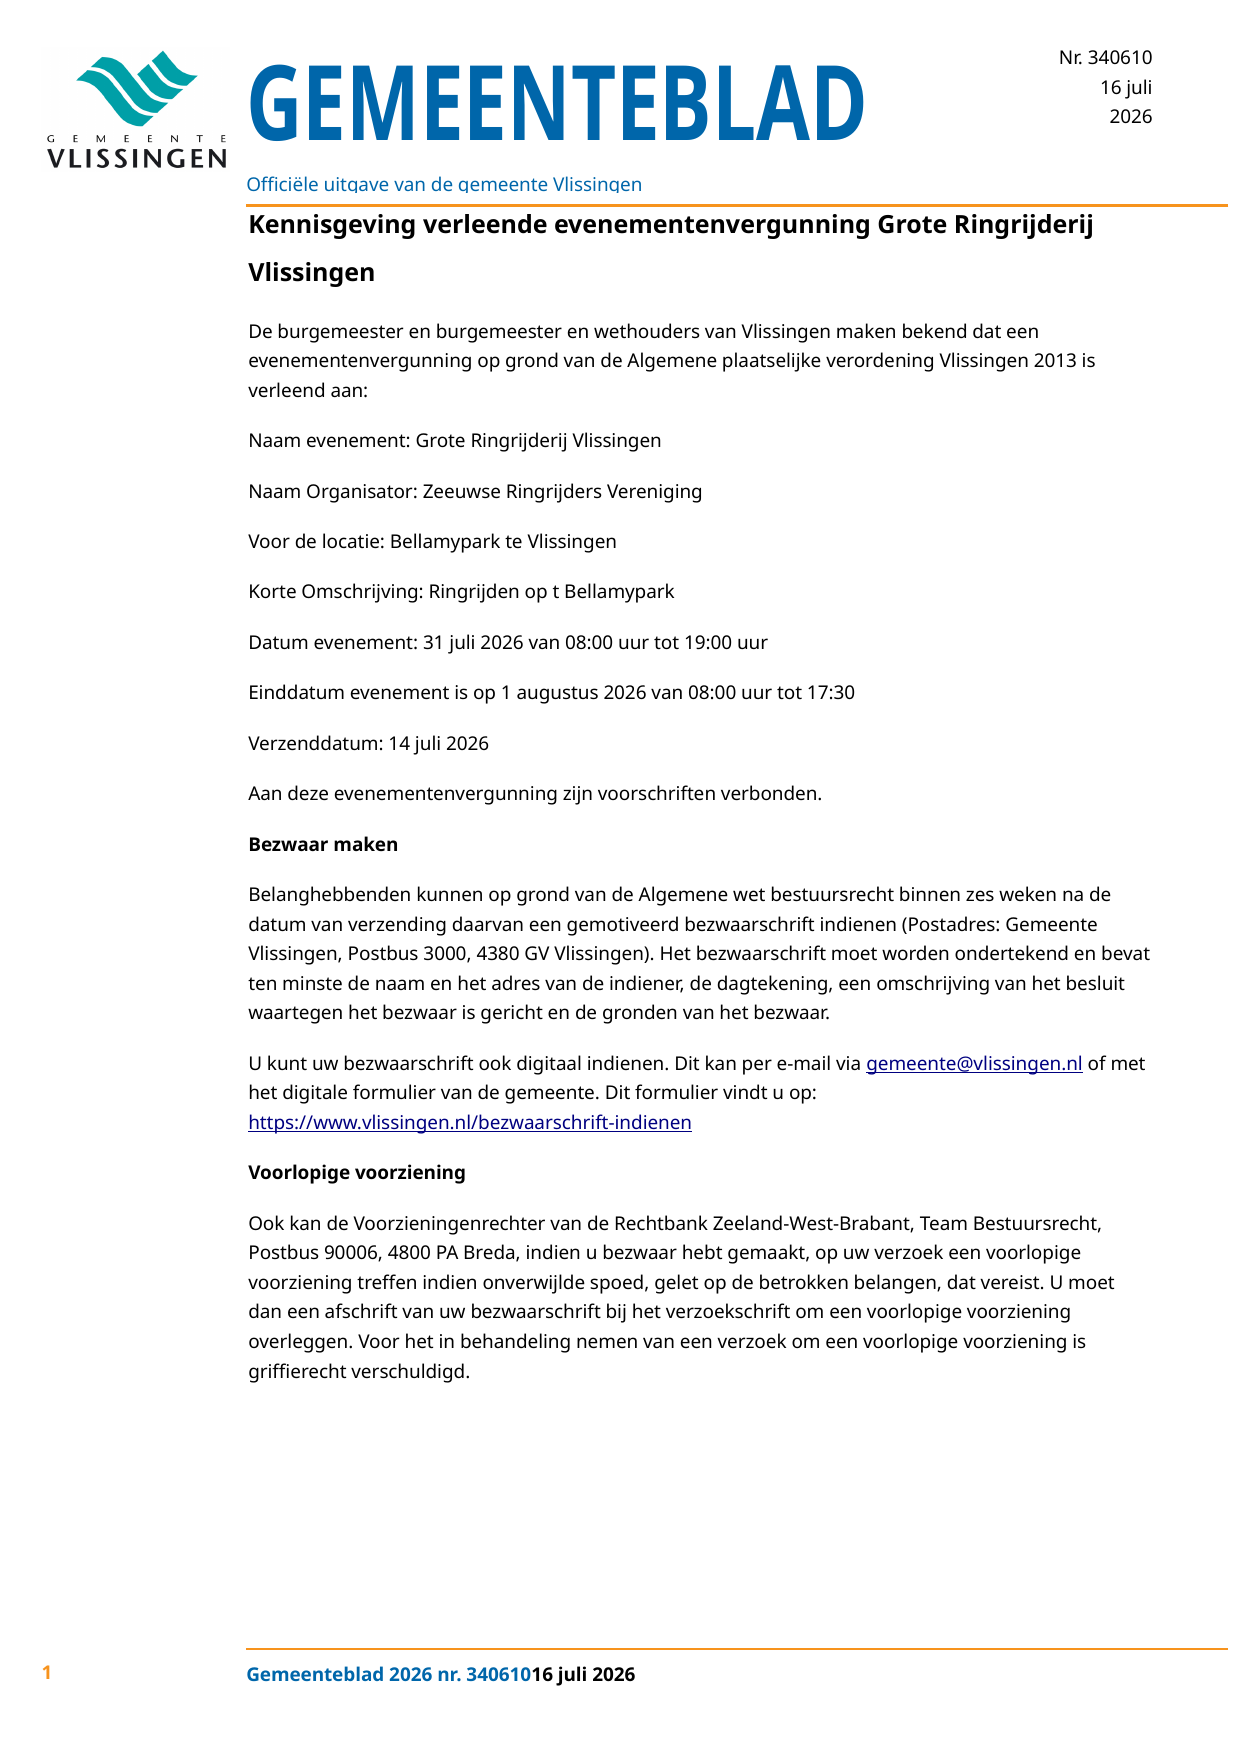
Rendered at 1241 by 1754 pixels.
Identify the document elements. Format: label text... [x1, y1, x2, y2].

text Bezwaar maken [248, 831, 1152, 857]
text Voorlopige voorziening [248, 1159, 1152, 1185]
text Voor de locatie: Bellamypark te Vlissingen [248, 528, 1152, 554]
picture [41, 47, 231, 172]
text De burgemeester en burgemeester en wethouders van Vlissingen maken bekend dat een evenementenvergunning op grond van de Algemene plaatselijke verordening Vlissingen 2013 is verleend aan: [248, 318, 1152, 403]
text Einddatum evenement is op 1 augustus 2026 van 08:00 uur tot 17:30 [248, 679, 1152, 705]
text Naam evenement: Grote Ringrijderij Vlissingen [248, 427, 1152, 453]
text Naam Organisator: Zeeuwse Ringrijders Vereniging [248, 478, 1152, 504]
text Verzenddatum: 14 juli 2026 [248, 730, 1152, 756]
text Datum evenement: 31 juli 2026 van 08:00 uur tot 19:00 uur [248, 629, 1152, 655]
text U kunt uw bezwaarschrift ook digitaal indienen. Dit kan per e-mail via gemeente@vlissingen.nl of met het digitale formulier van de gemeente. Dit formulier vindt u op: https://www.vlissingen.nl/bezwaarschrift-indienen [248, 1050, 1152, 1135]
text Belanghebbenden kunnen op grond van de Algemene wet bestuursrecht binnen zes weken na de datum van verzending daarvan een gemotiveerd bezwaarschrift indienen (Postadres: Gemeente Vlissingen, Postbus 3000, 4380 GV Vlissingen). Het bezwaarschrift moet worden ondertekend en bevat ten minste de naam en het adres van de indiener, de dagtekening, een omschrijving van het besluit waartegen het bezwaar is gericht en de gronden van het bezwaar. [248, 881, 1152, 1025]
text Kennisgeving verleende evenementenvergunning Grote Ringrijderij Vlissingen [248, 207, 1152, 288]
text Aan deze evenementenvergunning zijn voorschriften verbonden. [248, 780, 1152, 806]
text Korte Omschrijving: Ringrijden op t Bellamypark [248, 579, 1152, 604]
text Ook kan de Voorzieningenrechter van de Rechtbank Zeeland-West-Brabant, Team Bestuursrecht, Postbus 90006, 4800 PA Breda, indien u bezwaar hebt gemaakt, op uw verzoek een voorlopige voorziening treffen indien onverwijlde spoed, gelet op de betrokken belangen, dat vereist. U moet dan een afschrift van uw bezwaarschrift bij het verzoekschrift om een voorlopige voorziening overleggen. Voor het in behandeling nemen van een verzoek om een voorlopige voorziening is griffierecht verschuldigd. [248, 1210, 1152, 1384]
